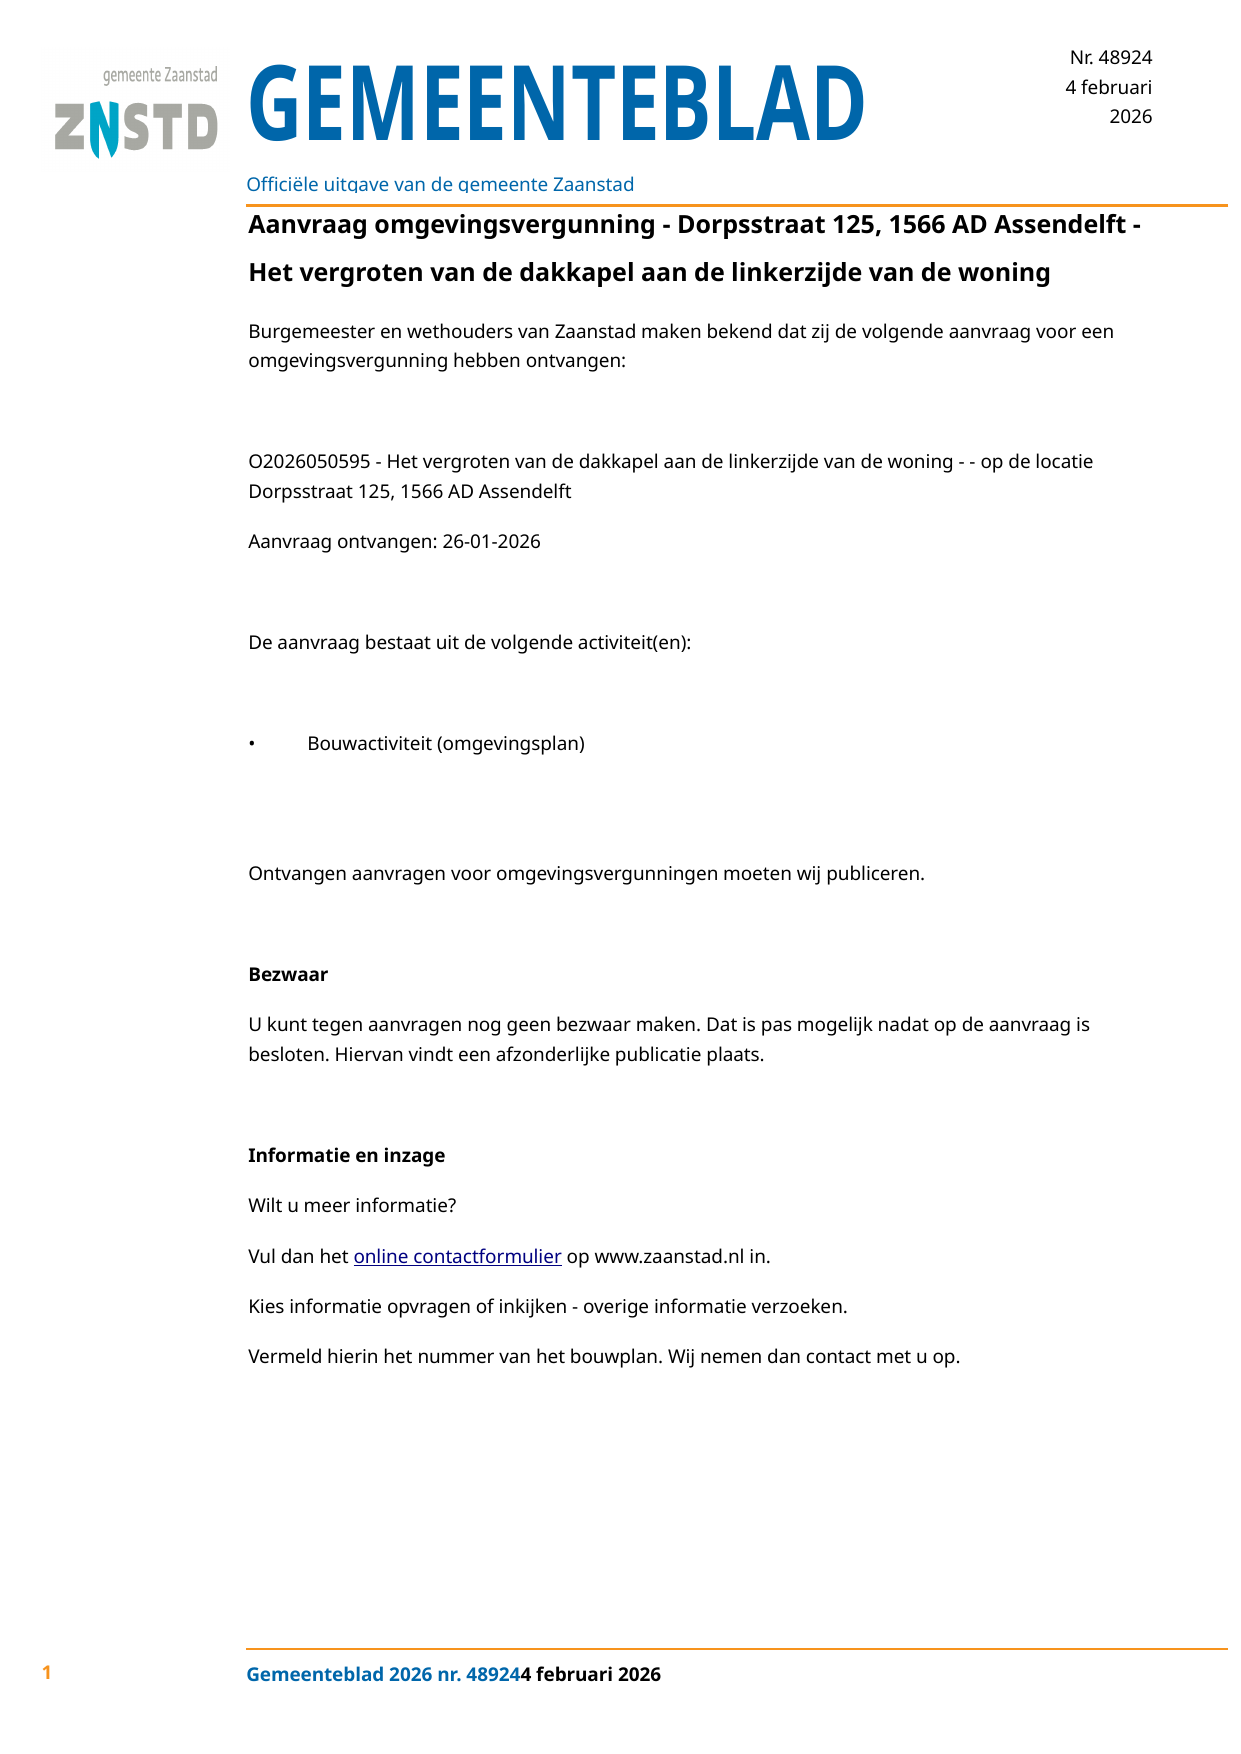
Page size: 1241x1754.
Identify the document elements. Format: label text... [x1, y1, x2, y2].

text Aanvraag omgevingsvergunning - Dorpsstraat 125, 1566 AD Assendelft - Het vergroten van de dakkapel aan de linkerzijde van de woning [248, 207, 1152, 288]
text Informatie en inzage [248, 1142, 1152, 1168]
text Vul dan het online contactformulier op www.zaanstad.nl in. [248, 1243, 1152, 1269]
text Wilt u meer informatie? [248, 1192, 1152, 1218]
text U kunt tegen aanvragen nog geen bezwaar maken. Dat is pas mogelijk nadat op de aanvraag is besloten. Hiervan vindt een afzonderlijke publicatie plaats. [248, 1012, 1152, 1067]
text Bezwaar [248, 961, 1152, 987]
text Ontvangen aanvragen voor omgevingsvergunningen moeten wij publiceren. [248, 860, 1152, 886]
text Burgemeester en wethouders van Zaanstad maken bekend dat zij de volgende aanvraag voor een omgevingsvergunning hebben ontvangen: [248, 318, 1152, 373]
text Aanvraag ontvangen: 26-01-2026 [248, 528, 1152, 554]
text De aanvraag bestaat uit de volgende activiteit(en): [248, 629, 1152, 655]
list Bouwactiviteit (omgevingsplan) [248, 730, 1152, 756]
text Kies informatie opvragen of inkijken - overige informatie verzoeken. [248, 1293, 1152, 1319]
text O2026050595 - Het vergroten van de dakkapel aan de linkerzijde van de woning - - op de locatie Dorpsstraat 125, 1566 AD Assendelft [248, 448, 1152, 504]
picture [41, 47, 231, 172]
text Vermeld hierin het nummer van het bouwplan. Wij nemen dan contact met u op. [248, 1344, 1152, 1369]
